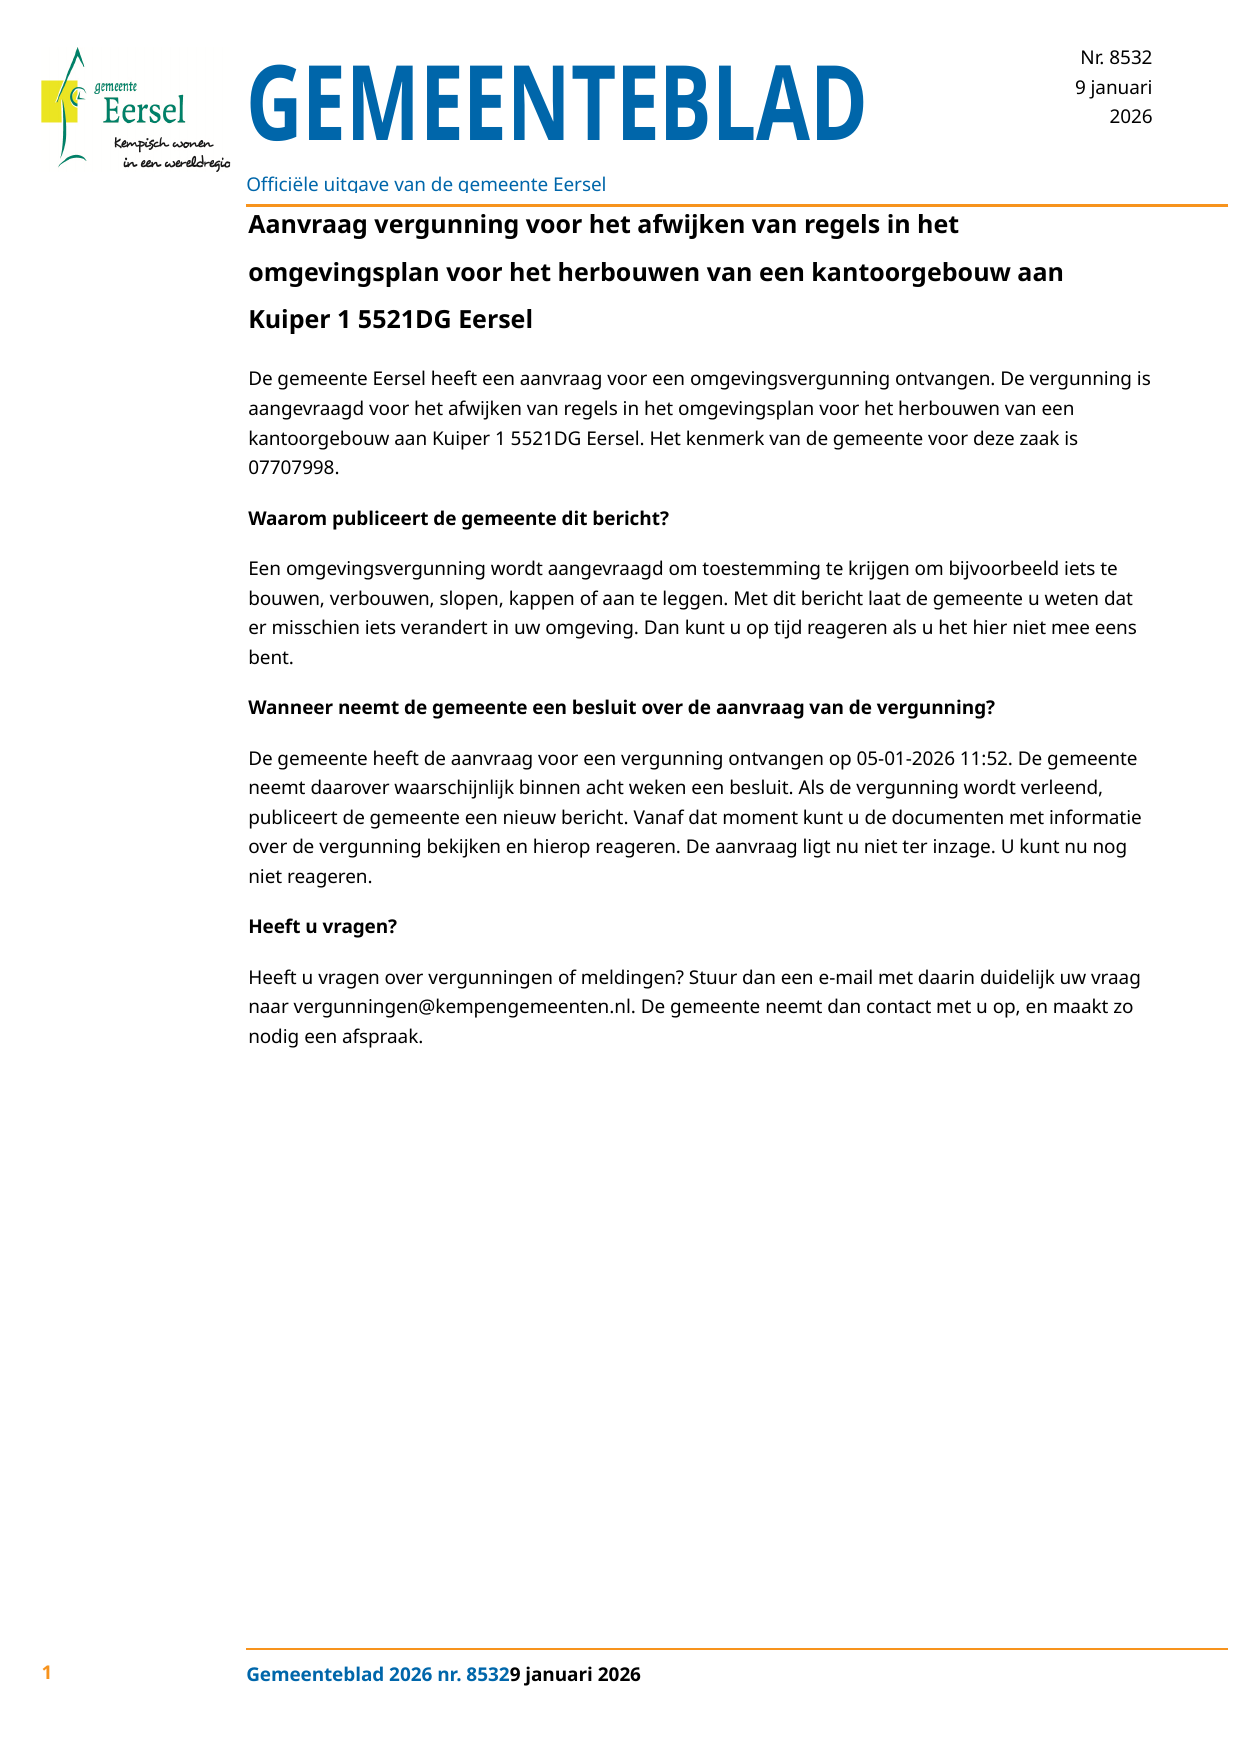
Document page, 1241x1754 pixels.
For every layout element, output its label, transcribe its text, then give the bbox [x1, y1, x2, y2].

text Wanneer neemt de gemeente een besluit over de aanvraag van de vergunning? [248, 694, 1152, 720]
text De gemeente heeft de aanvraag voor een vergunning ontvangen op 05-01-2026 11:52. De gemeente neemt daarover waarschijnlijk binnen acht weken een besluit. Als de vergunning wordt verleend, publiceert de gemeente een nieuw bericht. Vanaf dat moment kunt u de documenten met informatie over de vergunning bekijken en hierop reageren. De aanvraag ligt nu niet ter inzage. U kunt nu nog niet reageren. [248, 745, 1152, 889]
picture [41, 47, 231, 172]
text Heeft u vragen? [248, 913, 1152, 939]
text De gemeente Eersel heeft een aanvraag voor een omgevingsvergunning ontvangen. De vergunning is aangevraagd voor het afwijken van regels in het omgevingsplan voor het herbouwen van een kantoorgebouw aan Kuiper 1 5521DG Eersel. Het kenmerk van de gemeente voor deze zaak is 07707998. [248, 366, 1152, 480]
text Een omgevingsvergunning wordt aangevraagd om toestemming te krijgen om bijvoorbeeld iets te bouwen, verbouwen, slopen, kappen of aan te leggen. Met dit bericht laat de gemeente u weten dat er misschien iets verandert in uw omgeving. Dan kunt u op tijd reageren als u het hier niet mee eens bent. [248, 555, 1152, 669]
text Aanvraag vergunning voor het afwijken van regels in het omgevingsplan voor het herbouwen van een kantoorgebouw aan Kuiper 1 5521DG Eersel [248, 207, 1152, 336]
text Waarom publiceert de gemeente dit bericht? [248, 505, 1152, 530]
text Heeft u vragen over vergunningen of meldingen? Stuur dan een e-mail met daarin duidelijk uw vraag naar vergunningen@kempengemeenten.nl. De gemeente neemt dan contact met u op, en maakt zo nodig een afspraak. [248, 964, 1152, 1049]
